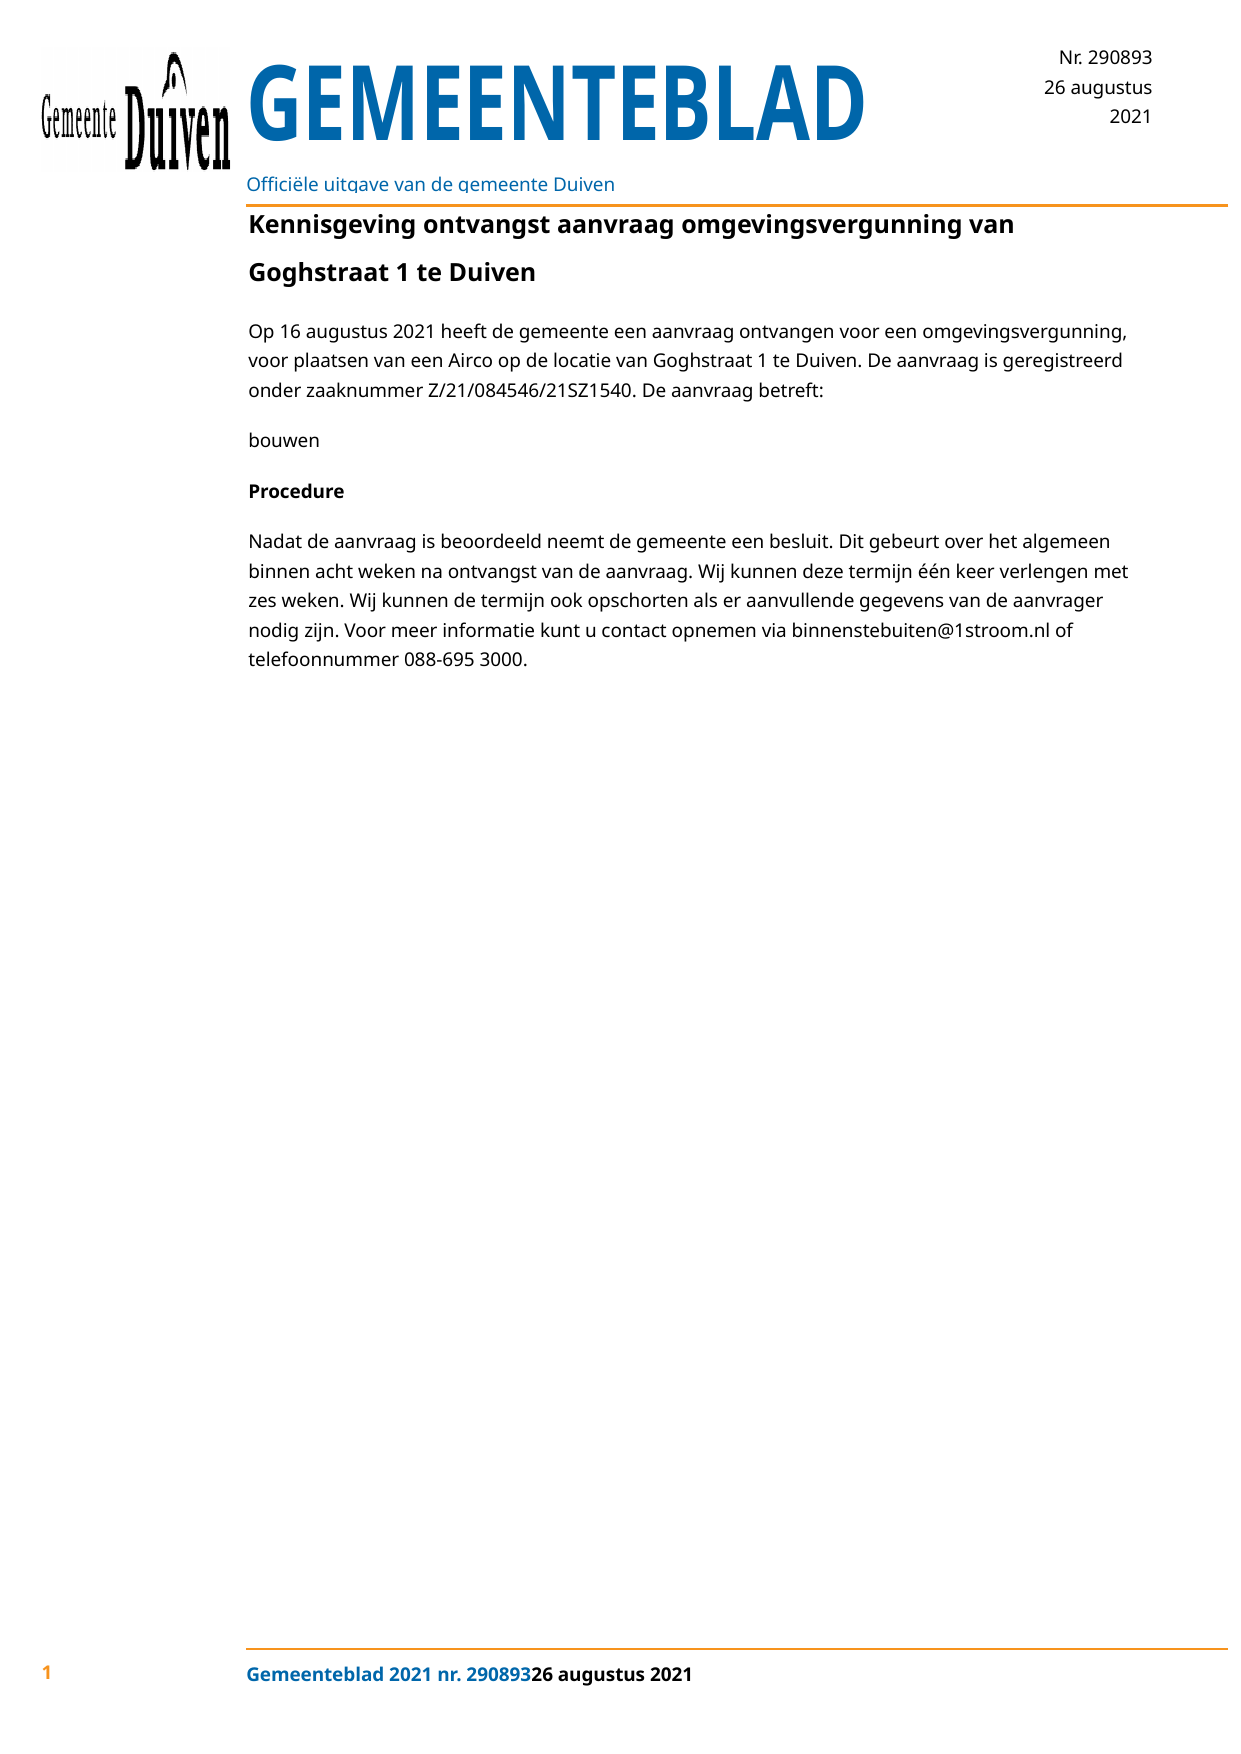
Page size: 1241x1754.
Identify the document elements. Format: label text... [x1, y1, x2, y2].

picture [41, 47, 231, 172]
text Op 16 augustus 2021 heeft de gemeente een aanvraag ontvangen voor een omgevingsvergunning, voor plaatsen van een Airco op de locatie van Goghstraat 1 te Duiven. De aanvraag is geregistreerd onder zaaknummer Z/21/084546/21SZ1540. De aanvraag betreft: [248, 318, 1152, 403]
text Procedure [248, 478, 1152, 504]
text bouwen [248, 427, 1152, 453]
text Kennisgeving ontvangst aanvraag omgevingsvergunning van Goghstraat 1 te Duiven [248, 207, 1152, 288]
text Nadat de aanvraag is beoordeeld neemt de gemeente een besluit. Dit gebeurt over het algemeen binnen acht weken na ontvangst van de aanvraag. Wij kunnen deze termijn één keer verlengen met zes weken. Wij kunnen de termijn ook opschorten als er aanvullende gegevens van de aanvrager nodig zijn. Voor meer informatie kunt u contact opnemen via binnenstebuiten@1stroom.nl of telefoonnummer 088-695 3000. [248, 528, 1152, 672]
